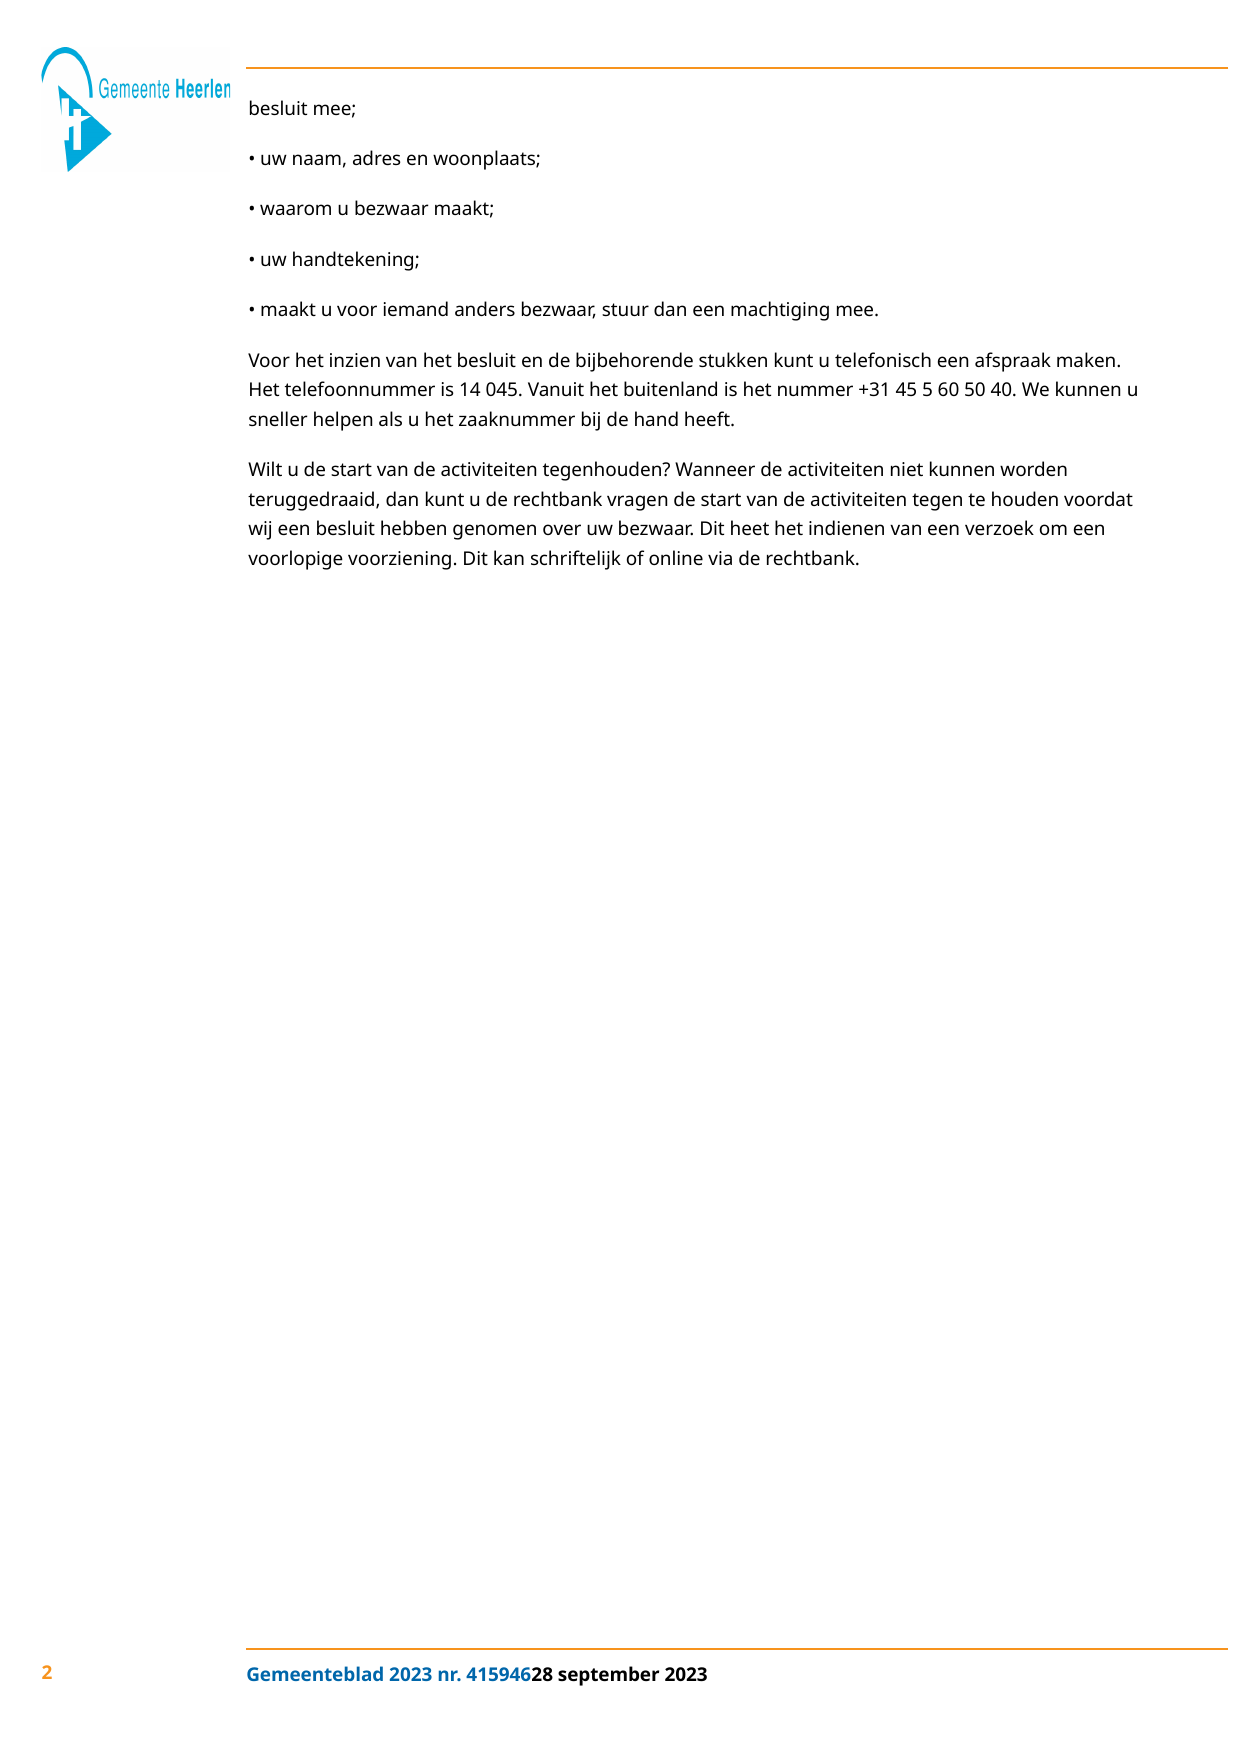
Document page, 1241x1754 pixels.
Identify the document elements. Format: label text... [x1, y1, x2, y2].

text • maakt u voor iemand anders bezwaar, stuur dan een machtiging mee. [248, 296, 1152, 322]
picture [41, 47, 231, 172]
text • uw naam, adres en woonplaats; [248, 145, 1152, 171]
picture [41, 47, 59, 70]
text • waarom u bezwaar maakt; [248, 196, 1152, 221]
text Wilt u de start van de activiteiten tegenhouden? Wanneer de activiteiten niet kunnen worden teruggedraaid, dan kunt u de rechtbank vragen de start van de activiteiten tegen te houden voordat wij een besluit hebben genomen over uw bezwaar. Dit heet het indienen van een verzoek om een voorlopige voorziening. Dit kan schriftelijk of online via de rechtbank. [248, 456, 1152, 571]
text • uw handtekening; [248, 246, 1152, 272]
text besluit mee; [248, 95, 1152, 121]
text Voor het inzien van het besluit en de bijbehorende stukken kunt u telefonisch een afspraak maken. Het telefoonnummer is 14 045. Vanuit het buitenland is het nummer +31 45 5 60 50 40. We kunnen u sneller helpen als u het zaaknummer bij de hand heeft. [248, 347, 1152, 432]
